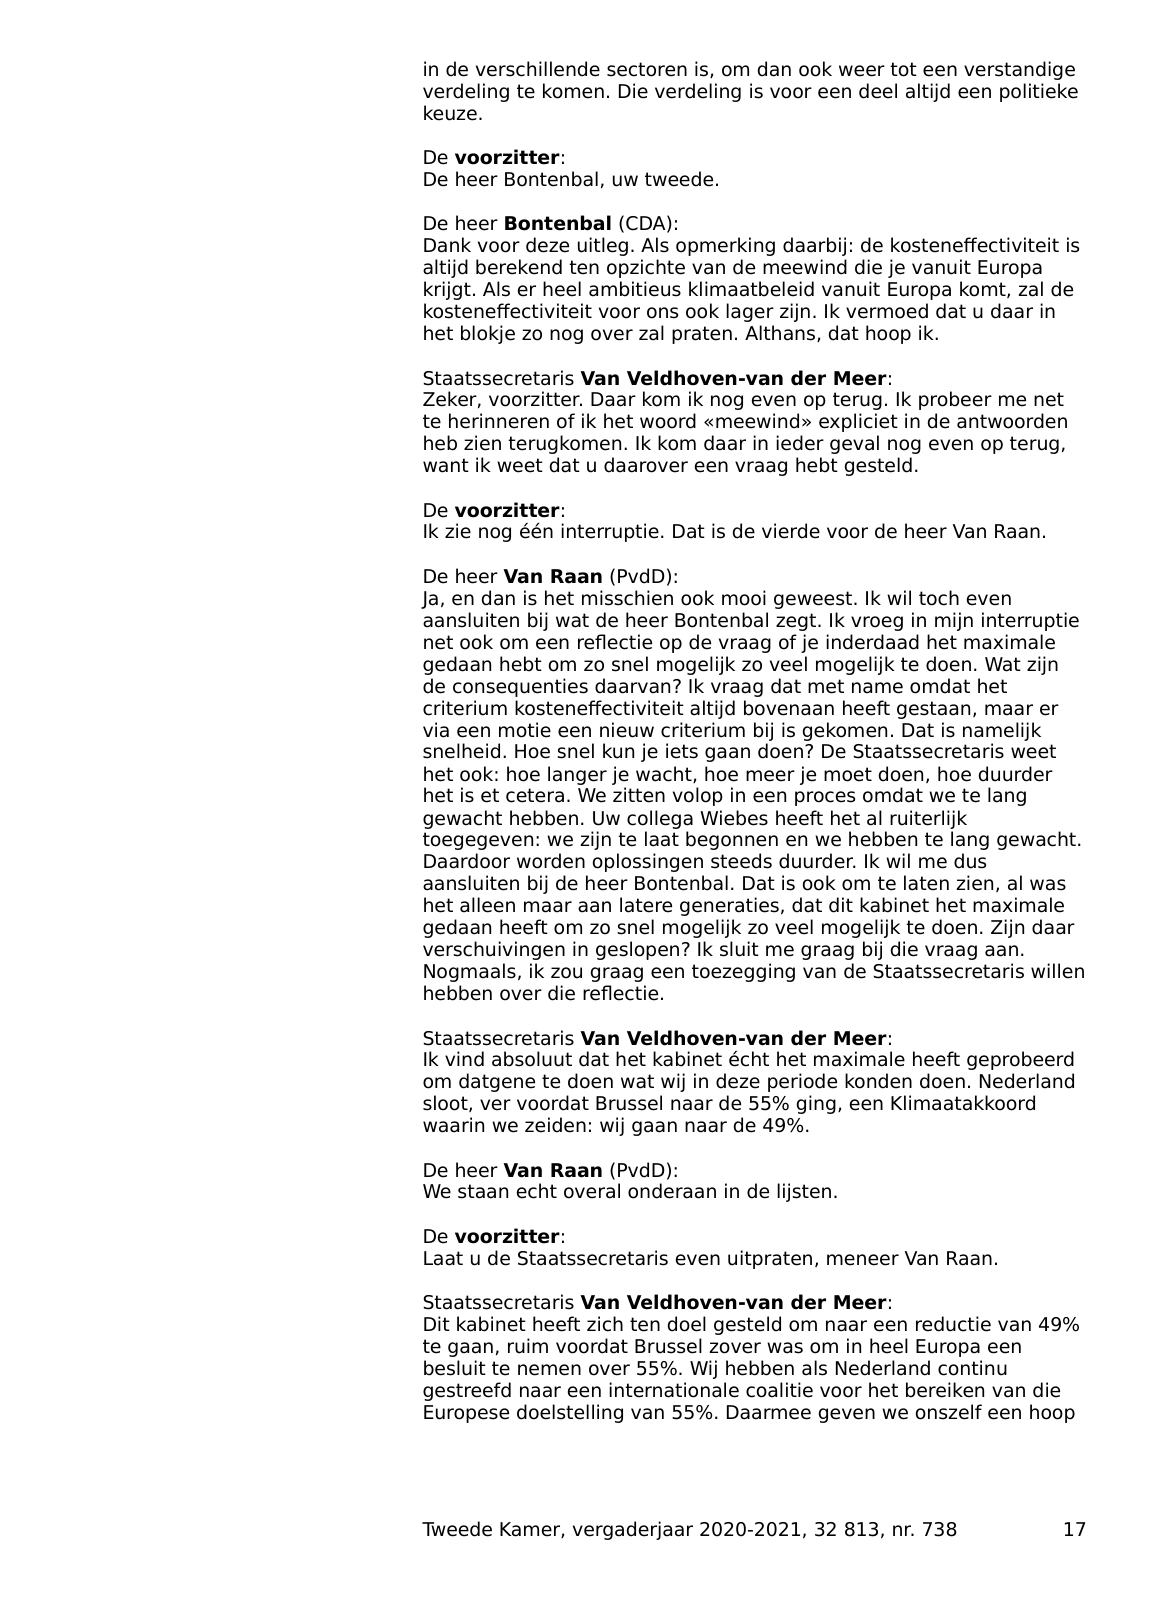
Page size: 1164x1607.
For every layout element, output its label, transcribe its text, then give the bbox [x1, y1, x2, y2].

text De voorzitter: [422, 499, 1087, 521]
text Staatssecretaris Van Veldhoven-van der Meer: [422, 1027, 1087, 1049]
text De voorzitter: [422, 147, 1087, 169]
text Ik zie nog één interruptie. Dat is de vierde voor de heer Van Raan. [422, 521, 1087, 543]
text Ja, en dan is het misschien ook mooi geweest. Ik wil toch even aansluiten bij wat de heer Bontenbal zegt. Ik vroeg in mijn interruptie net ook om een reflectie op de vraag of je inderdaad het maximale gedaan hebt om zo snel mogelijk zo veel mogelijk te doen. Wat zijn de consequenties daarvan? Ik vraag dat met name omdat het criterium kosteneffectiviteit altijd bovenaan heeft gestaan, maar er via een motie een nieuw criterium bij is gekomen. Dat is namelijk snelheid. Hoe snel kun je iets gaan doen? De Staatssecretaris weet het ook: hoe langer je wacht, hoe meer je moet doen, hoe duurder het is et cetera. We zitten volop in een proces omdat we te lang gewacht hebben. Uw collega Wiebes heeft het al ruiterlijk toegegeven: we zijn te laat begonnen en we hebben te lang gewacht. Daardoor worden oplossingen steeds duurder. Ik wil me dus aansluiten bij de heer Bontenbal. Dat is ook om te laten zien, al was het alleen maar aan latere generaties, dat dit kabinet het maximale gedaan heeft om zo snel mogelijk zo veel mogelijk te doen. Zijn daar verschuivingen in geslopen? Ik sluit me graag bij die vraag aan. Nogmaals, ik zou graag een toezegging van de Staatssecretaris willen hebben over die reflectie. [422, 588, 1087, 1005]
text De heer Bontenbal (CDA): [422, 213, 1087, 235]
text Zeker, voorzitter. Daar kom ik nog even op terug. Ik probeer me net te herinneren of ik het woord «meewind» expliciet in de antwoorden heb zien terugkomen. Ik kom daar in ieder geval nog even op terug, want ik weet dat u daarover een vraag hebt gesteld. [422, 389, 1087, 477]
text De voorzitter: [422, 1226, 1087, 1248]
text Dit kabinet heeft zich ten doel gesteld om naar een reductie van 49% te gaan, ruim voordat Brussel zover was om in heel Europa een besluit te nemen over 55%. Wij hebben als Nederland continu gestreefd naar een internationale coalitie voor het bereiken van die Europese doelstelling van 55%. Daarmee geven we onszelf een hoop [422, 1314, 1087, 1424]
text in de verschillende sectoren is, om dan ook weer tot een verstandige verdeling te komen. Die verdeling is voor een deel altijd een politieke keuze. [422, 59, 1087, 125]
text De heer Van Raan (PvdD): [422, 566, 1087, 588]
text Dank voor deze uitleg. Als opmerking daarbij: de kosteneffectiviteit is altijd berekend ten opzichte van de meewind die je vanuit Europa krijgt. Als er heel ambitieus klimaatbeleid vanuit Europa komt, zal de kosteneffectiviteit voor ons ook lager zijn. Ik vermoed dat u daar in het blokje zo nog over zal praten. Althans, dat hoop ik. [422, 235, 1087, 345]
text De heer Bontenbal, uw tweede. [422, 169, 1087, 191]
text Staatssecretaris Van Veldhoven-van der Meer: [422, 1292, 1087, 1314]
text Staatssecretaris Van Veldhoven-van der Meer: [422, 367, 1087, 389]
text We staan echt overal onderaan in de lijsten. [422, 1181, 1087, 1203]
text Laat u de Staatssecretaris even uitpraten, meneer Van Raan. [422, 1248, 1087, 1269]
text Ik vind absoluut dat het kabinet écht het maximale heeft geprobeerd om datgene te doen wat wij in deze periode konden doen. Nederland sloot, ver voordat Brussel naar de 55% ging, een Klimaatakkoord waarin we zeiden: wij gaan naar de 49%. [422, 1049, 1087, 1137]
text De heer Van Raan (PvdD): [422, 1159, 1087, 1181]
